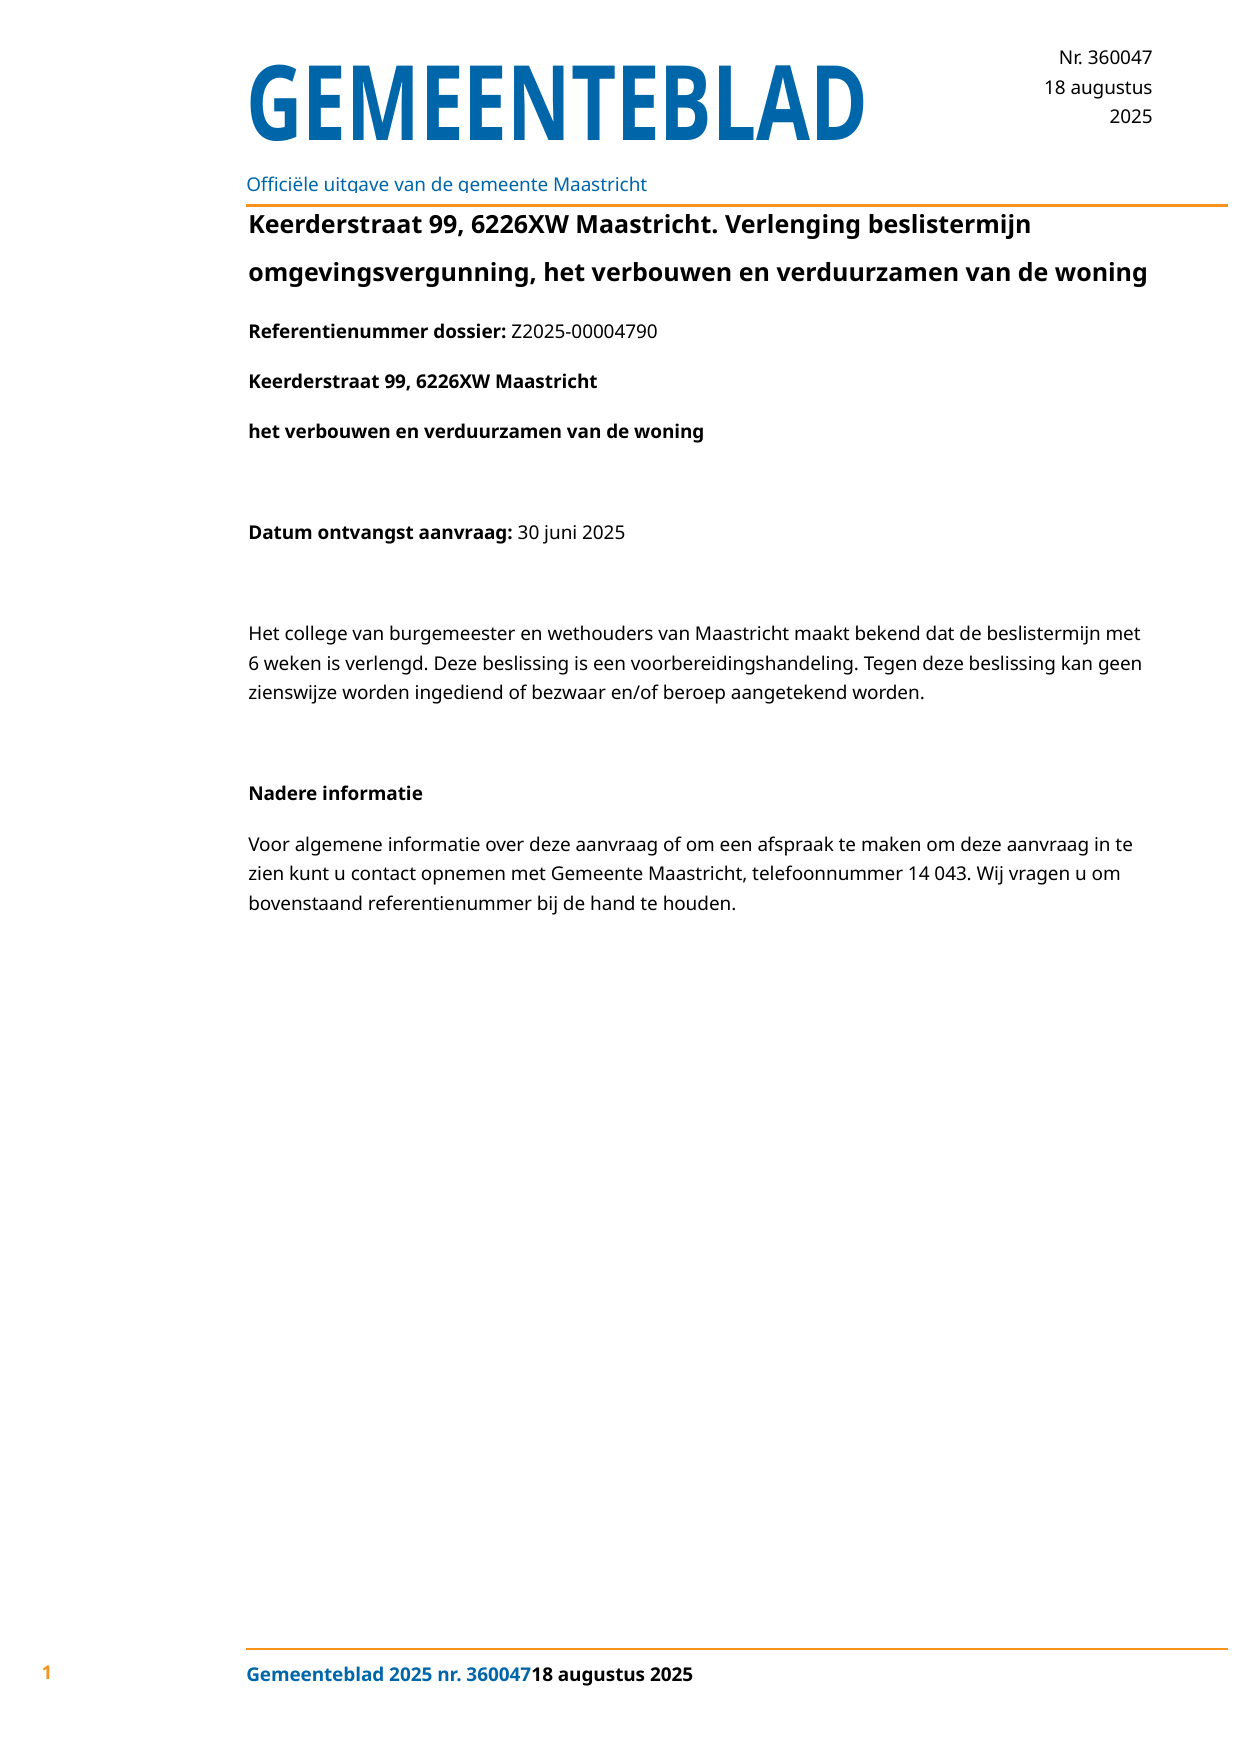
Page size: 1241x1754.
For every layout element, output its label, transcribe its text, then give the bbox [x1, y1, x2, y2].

text het verbouwen en verduurzamen van de woning [248, 419, 1152, 444]
text Datum ontvangst aanvraag: 30 juni 2025 [248, 519, 1152, 545]
text Nadere informatie [248, 780, 1152, 806]
text Voor algemene informatie over deze aanvraag of om een afspraak te maken om deze aanvraag in te zien kunt u contact opnemen met Gemeente Maastricht, telefoonnummer 14 043. Wij vragen u om bovenstaand referentienummer bij de hand te houden. [248, 831, 1152, 916]
text Referentienummer dossier: Z2025-00004790 [248, 318, 1152, 344]
text Keerderstraat 99, 6226XW Maastricht [248, 368, 1152, 394]
picture [41, 47, 231, 172]
text Het college van burgemeester en wethouders van Maastricht maakt bekend dat de beslistermijn met 6 weken is verlengd. Deze beslissing is een voorbereidingshandeling. Tegen deze beslissing kan geen zienswijze worden ingediend of bezwaar en/of beroep aangetekend worden. [248, 620, 1152, 705]
text Keerderstraat 99, 6226XW Maastricht. Verlenging beslistermijn omgevingsvergunning, het verbouwen en verduurzamen van de woning [248, 207, 1152, 288]
